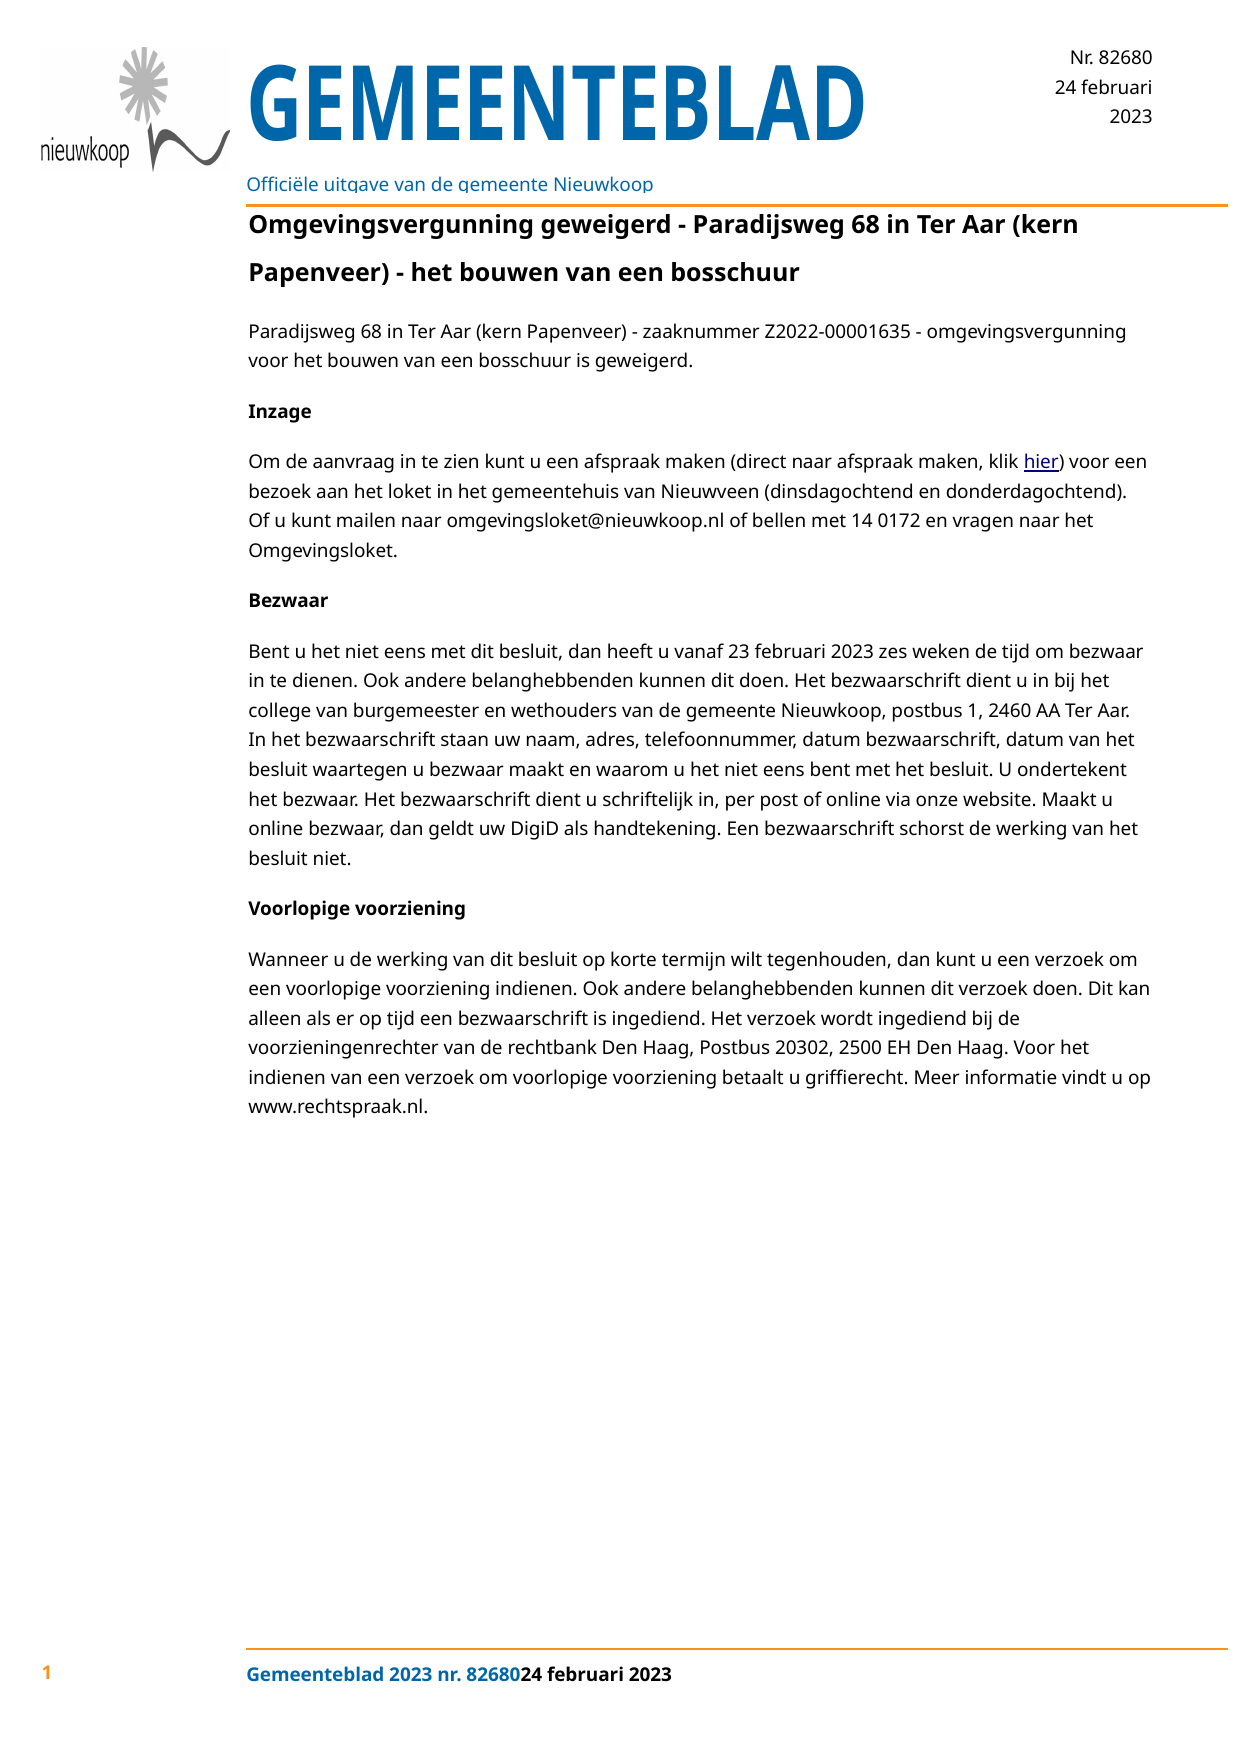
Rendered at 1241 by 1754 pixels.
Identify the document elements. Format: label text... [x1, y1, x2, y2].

text Inzage [248, 398, 1152, 424]
picture [41, 47, 231, 172]
text Wanneer u de werking van dit besluit op korte termijn wilt tegenhouden, dan kunt u een verzoek om een voorlopige voorziening indienen. Ook andere belanghebbenden kunnen dit verzoek doen. Dit kan alleen als er op tijd een bezwaarschrift is ingediend. Het verzoek wordt ingediend bij de voorzieningenrechter van de rechtbank Den Haag, Postbus 20302, 2500 EH Den Haag. Voor het indienen van een verzoek om voorlopige voorziening betaalt u griffierecht. Meer informatie vindt u op www.rechtspraak.nl. [248, 946, 1152, 1119]
text Voorlopige voorziening [248, 895, 1152, 921]
text Paradijsweg 68 in Ter Aar (kern Papenveer) - zaaknummer Z2022-00001635 - omgevingsvergunning voor het bouwen van een bosschuur is geweigerd. [248, 318, 1152, 373]
text Bent u het niet eens met dit besluit, dan heeft u vanaf 23 februari 2023 zes weken de tijd om bezwaar in te dienen. Ook andere belanghebbenden kunnen dit doen. Het bezwaarschrift dient u in bij het college van burgemeester en wethouders van de gemeente Nieuwkoop, postbus 1, 2460 AA Ter Aar. In het bezwaarschrift staan uw naam, adres, telefoonnummer, datum bezwaarschrift, datum van het besluit waartegen u bezwaar maakt en waarom u het niet eens bent met het besluit. U ondertekent het bezwaar. Het bezwaarschrift dient u schriftelijk in, per post of online via onze website. Maakt u online bezwaar, dan geldt uw DigiD als handtekening. Een bezwaarschrift schorst de werking van het besluit niet. [248, 638, 1152, 871]
text Omgevingsvergunning geweigerd - Paradijsweg 68 in Ter Aar (kern Papenveer) - het bouwen van een bosschuur [248, 207, 1152, 288]
text Bezwaar [248, 587, 1152, 613]
text Om de aanvraag in te zien kunt u een afspraak maken (direct naar afspraak maken, klik hier) voor een bezoek aan het loket in het gemeentehuis van Nieuwveen (dinsdagochtend en donderdagochtend). Of u kunt mailen naar omgevingsloket@nieuwkoop.nl of bellen met 14 0172 en vragen naar het Omgevingsloket. [248, 448, 1152, 563]
